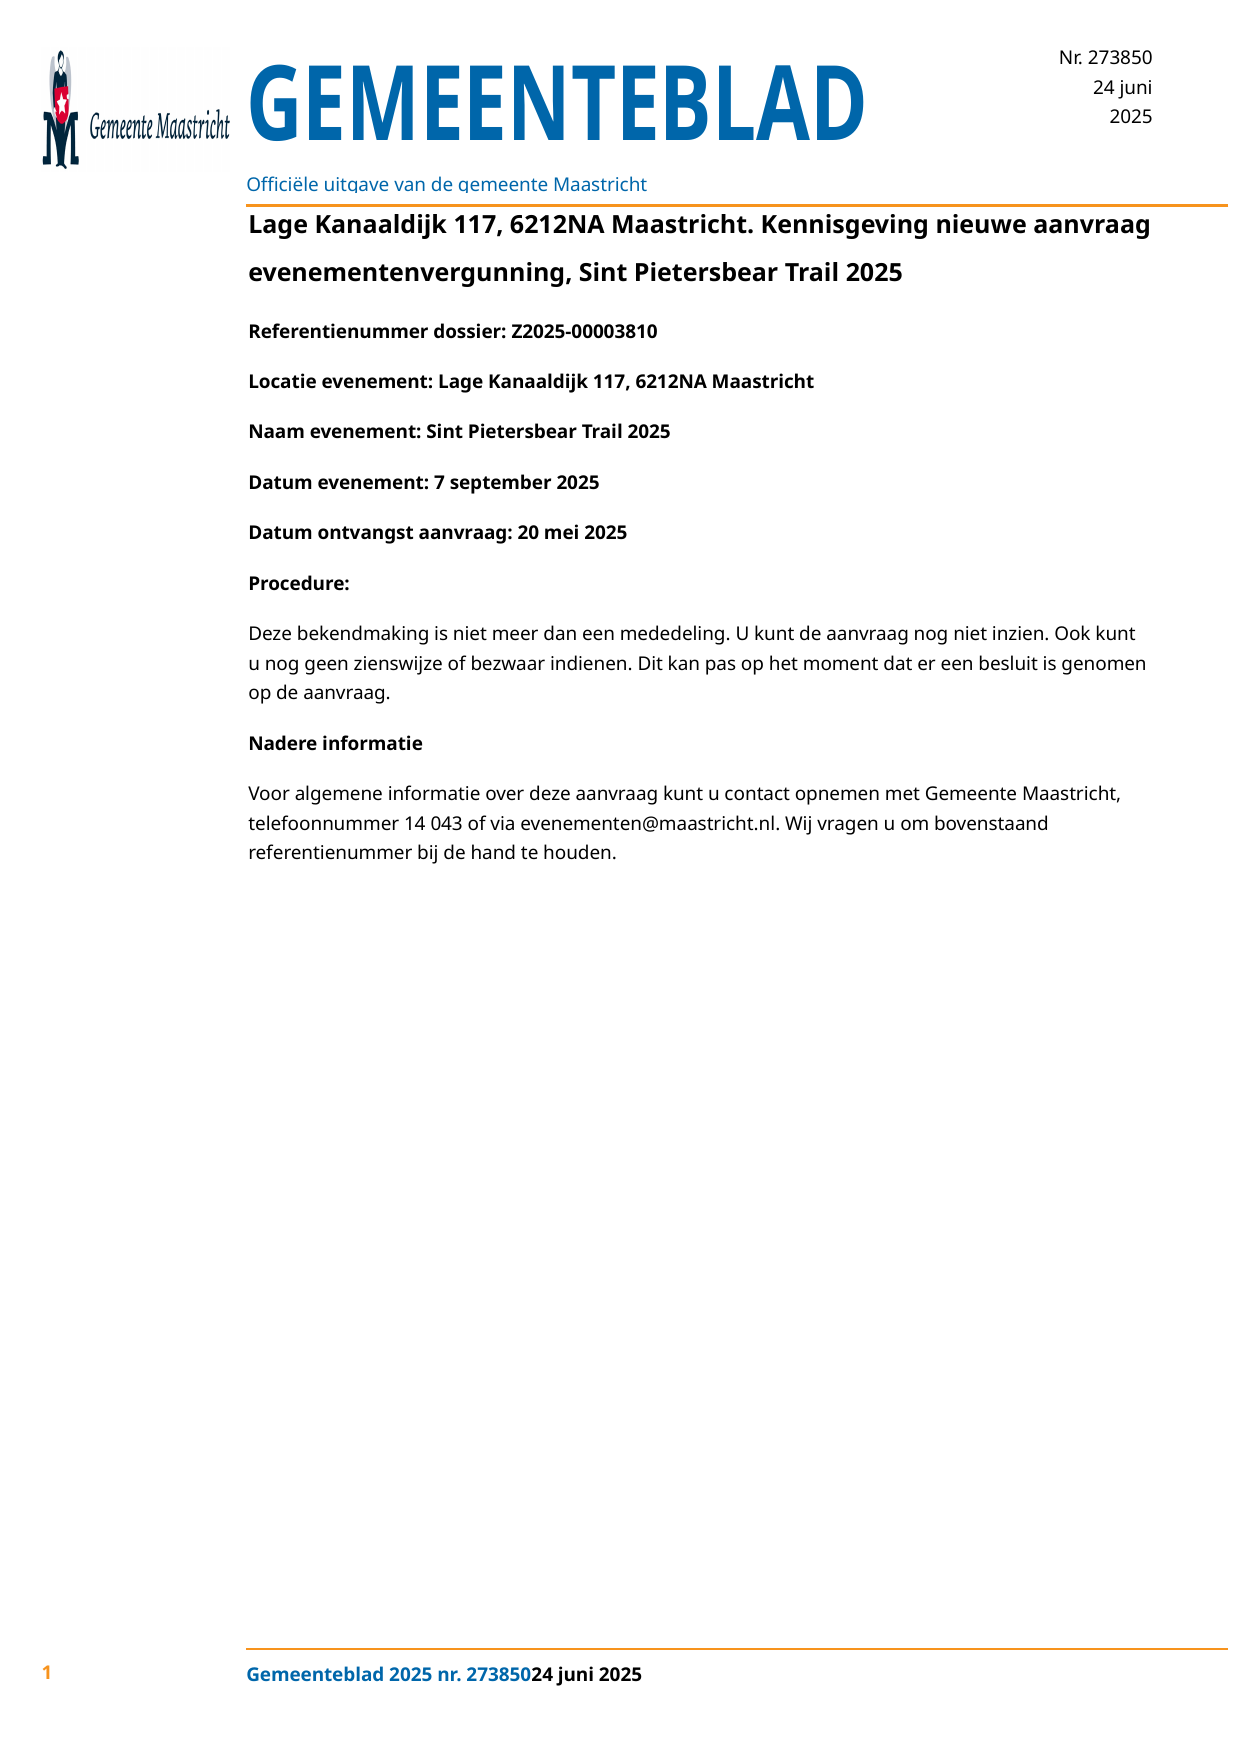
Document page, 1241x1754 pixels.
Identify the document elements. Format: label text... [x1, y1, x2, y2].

text Locatie evenement: Lage Kanaaldijk 117, 6212NA Maastricht [248, 368, 1152, 394]
text Lage Kanaaldijk 117, 6212NA Maastricht. Kennisgeving nieuwe aanvraag evenementenvergunning, Sint Pietersbear Trail 2025 [248, 207, 1152, 288]
text Referentienummer dossier: Z2025-00003810 [248, 318, 1152, 344]
text Deze bekendmaking is niet meer dan een mededeling. U kunt de aanvraag nog niet inzien. Ook kunt u nog geen zienswijze of bezwaar indienen. Dit kan pas op het moment dat er een besluit is genomen op de aanvraag. [248, 620, 1152, 705]
text Voor algemene informatie over deze aanvraag kunt u contact opnemen met Gemeente Maastricht, telefoonnummer 14 043 of via evenementen@maastricht.nl. Wij vragen u om bovenstaand referentienummer bij de hand te houden. [248, 780, 1152, 865]
text Nadere informatie [248, 730, 1152, 756]
text Datum evenement: 7 september 2025 [248, 469, 1152, 495]
picture [41, 47, 231, 172]
text Datum ontvangst aanvraag: 20 mei 2025 [248, 519, 1152, 545]
text Naam evenement: Sint Pietersbear Trail 2025 [248, 419, 1152, 444]
text Procedure: [248, 570, 1152, 596]
